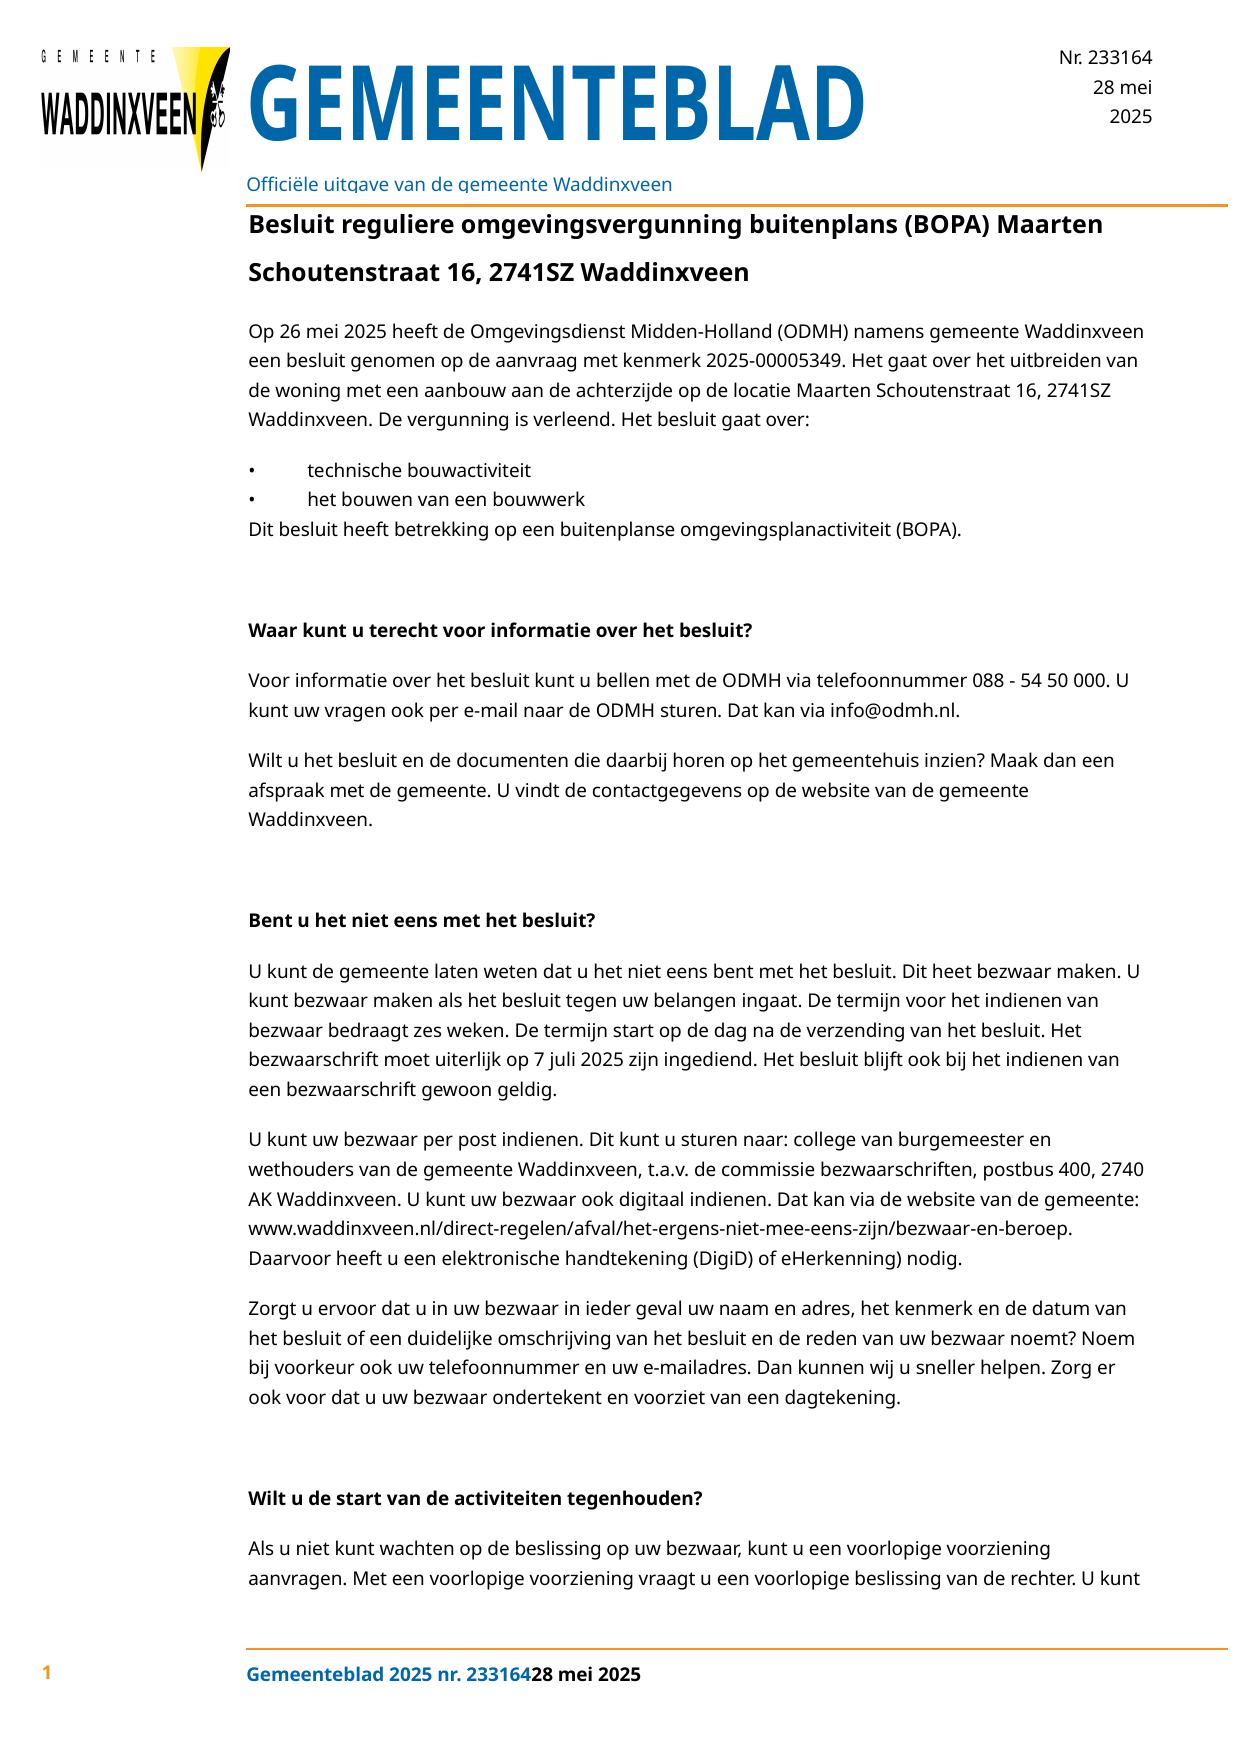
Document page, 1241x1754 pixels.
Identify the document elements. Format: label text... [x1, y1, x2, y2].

list technische bouwactiviteit [248, 457, 1152, 483]
text Voor informatie over het besluit kunt u bellen met de ODMH via telefoonnummer 088 - 54 50 000. U kunt uw vragen ook per e-mail naar de ODMH sturen. Dat kan via info@odmh.nl. [248, 667, 1152, 723]
text Waar kunt u terecht voor informatie over het besluit? [248, 617, 1152, 643]
text Wilt u het besluit en de documenten die daarbij horen op het gemeentehuis inzien? Maak dan een afspraak met de gemeente. U vindt de contactgegevens op de website van de gemeente Waddinxveen. [248, 747, 1152, 832]
text Dit besluit heeft betrekking op een buitenplanse omgevingsplanactiviteit (BOPA). [248, 516, 1152, 542]
picture [41, 47, 231, 172]
text Wilt u de start van de activiteiten tegenhouden? [248, 1485, 1152, 1511]
text Besluit reguliere omgevingsvergunning buitenplans (BOPA) Maarten Schoutenstraat 16, 2741SZ Waddinxveen [248, 207, 1152, 288]
text U kunt uw bezwaar per post indienen. Dit kunt u sturen naar: college van burgemeester en wethouders van de gemeente Waddinxveen, t.a.v. de commissie bezwaarschriften, postbus 400, 2740 AK Waddinxveen. U kunt uw bezwaar ook digitaal indienen. Dat kan via de website van de gemeente: www.waddinxveen.nl/direct-regelen/afval/het-ergens-niet-mee-eens-zijn/bezwaar-en-beroep. Daarvoor heeft u een elektronische handtekening (DigiD) of eHerkenning) nodig. [248, 1127, 1152, 1271]
text Bent u het niet eens met het besluit? [248, 907, 1152, 933]
text Op 26 mei 2025 heeft de Omgevingsdienst Midden-Holland (ODMH) namens gemeente Waddinxveen een besluit genomen op de aanvraag met kenmerk 2025-00005349. Het gaat over het uitbreiden van de woning met een aanbouw aan de achterzijde op de locatie Maarten Schoutenstraat 16, 2741SZ Waddinxveen. De vergunning is verleend. Het besluit gaat over: [248, 318, 1152, 432]
text Zorgt u ervoor dat u in uw bezwaar in ieder geval uw naam en adres, het kenmerk en de datum van het besluit of een duidelijke omschrijving van het besluit en de reden van uw bezwaar noemt? Noem bij voorkeur ook uw telefoonnummer en uw e-mailadres. Dan kunnen wij u sneller helpen. Zorg er ook voor dat u uw bezwaar ondertekent en voorziet van een dagtekening. [248, 1295, 1152, 1410]
text U kunt de gemeente laten weten dat u het niet eens bent met het besluit. Dit heet bezwaar maken. U kunt bezwaar maken als het besluit tegen uw belangen ingaat. De termijn voor het indienen van bezwaar bedraagt zes weken. De termijn start op de dag na de verzending van het besluit. Het bezwaarschrift moet uiterlijk op 7 juli 2025 zijn ingediend. Het besluit blijft ook bij het indienen van een bezwaarschrift gewoon geldig. [248, 958, 1152, 1102]
list het bouwen van een bouwwerk [248, 487, 1152, 512]
text Als u niet kunt wachten op de beslissing op uw bezwaar, kunt u een voorlopige voorziening aanvragen. Met een voorlopige voorziening vraagt u een voorlopige beslissing van de rechter. U kunt [248, 1535, 1152, 1591]
